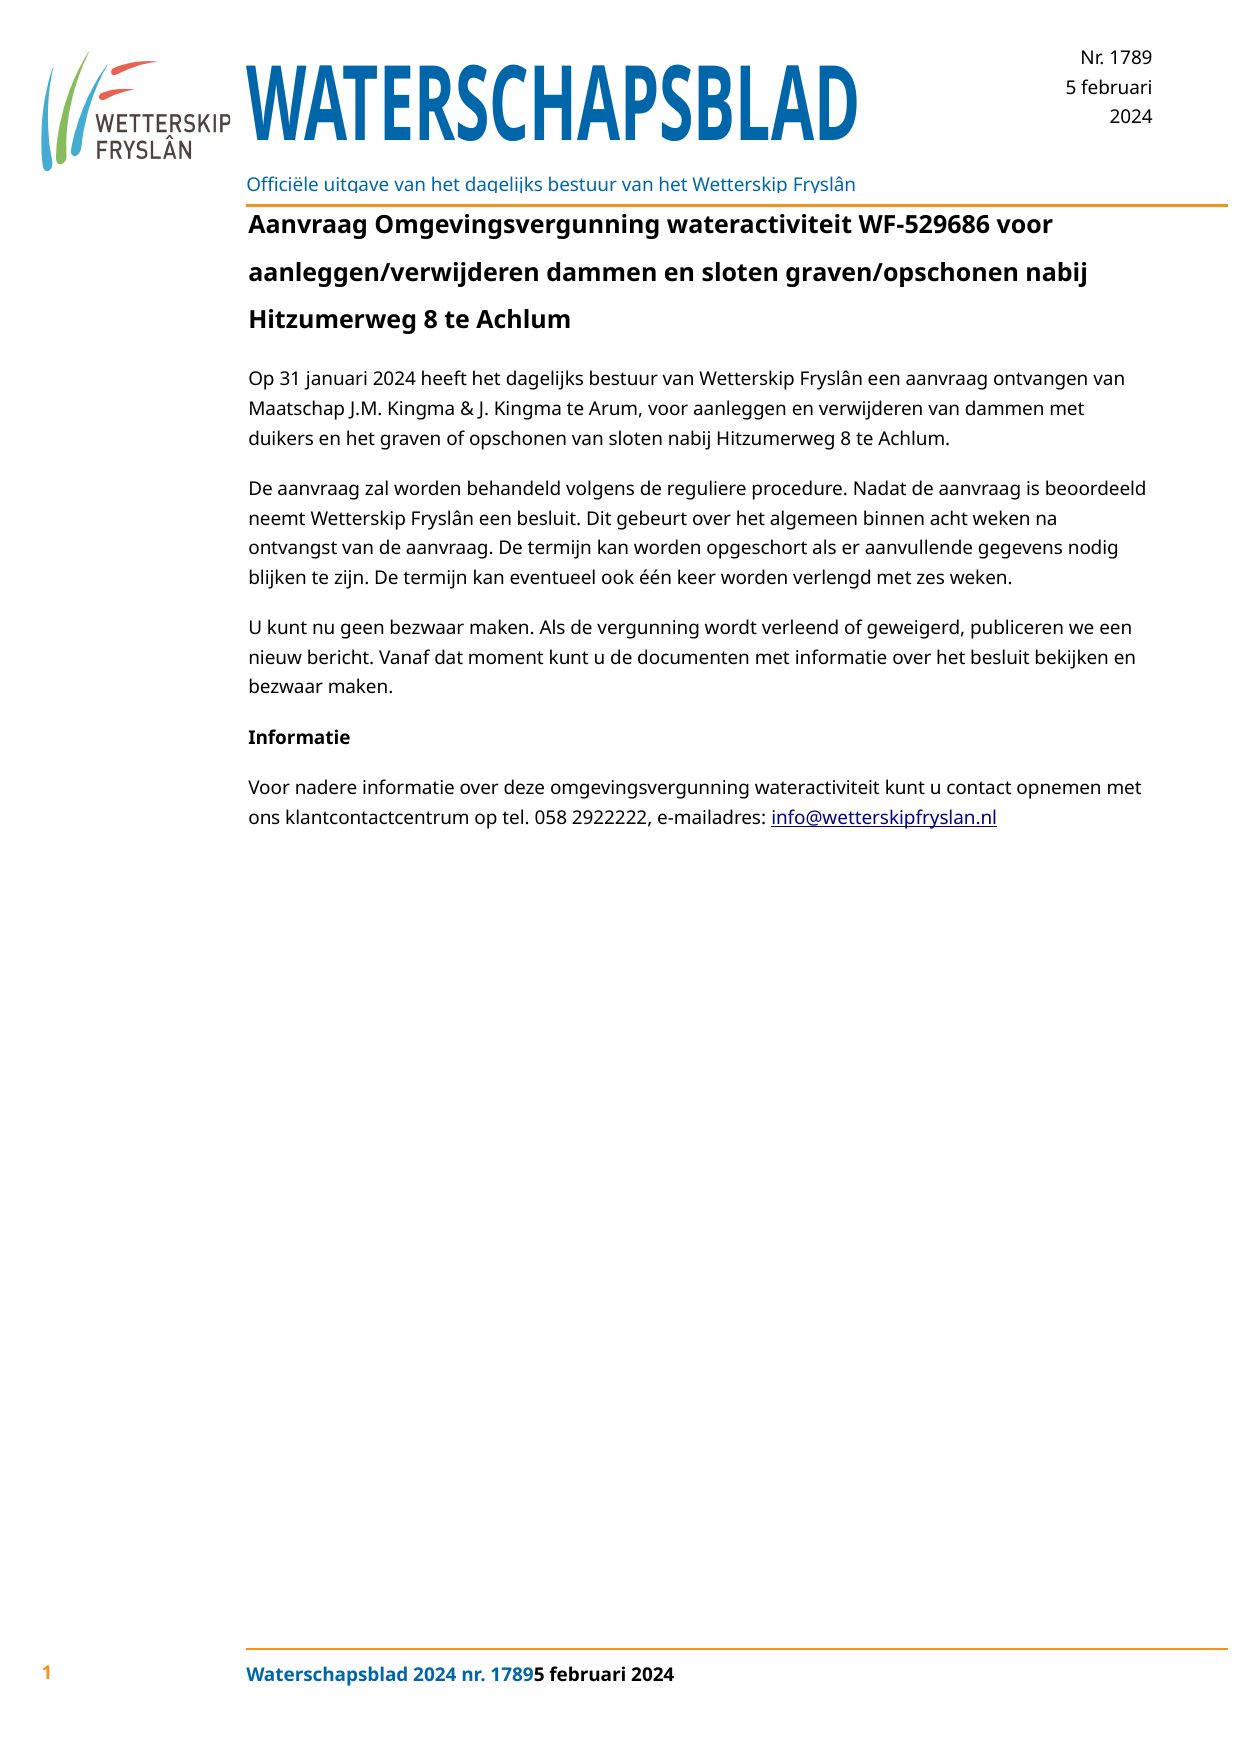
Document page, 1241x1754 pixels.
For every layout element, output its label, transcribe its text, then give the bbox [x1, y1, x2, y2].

text De aanvraag zal worden behandeld volgens de reguliere procedure. Nadat de aanvraag is beoordeeld neemt Wetterskip Fryslân een besluit. Dit gebeurt over het algemeen binnen acht weken na ontvangst van de aanvraag. De termijn kan worden opgeschort als er aanvullende gegevens nodig blijken te zijn. De termijn kan eventueel ook één keer worden verlengd met zes weken. [248, 475, 1152, 589]
text U kunt nu geen bezwaar maken. Als de vergunning wordt verleend of geweigerd, publiceren we een nieuw bericht. Vanaf dat moment kunt u de documenten met informatie over het besluit bekijken en bezwaar maken. [248, 614, 1152, 699]
text Voor nadere informatie over deze omgevingsvergunning wateractiviteit kunt u contact opnemen met ons klantcontactcentrum op tel. 058 2922222, e-mailadres: info@wetterskipfryslan.nl [248, 774, 1152, 829]
text Informatie [248, 724, 1152, 749]
text Aanvraag Omgevingsvergunning wateractiviteit WF-529686 voor aanleggen/verwijderen dammen en sloten graven/opschonen nabij Hitzumerweg 8 te Achlum [248, 207, 1152, 336]
picture [41, 47, 231, 172]
text Op 31 januari 2024 heeft het dagelijks bestuur van Wetterskip Fryslân een aanvraag ontvangen van Maatschap J.M. Kingma & J. Kingma te Arum, voor aanleggen en verwijderen van dammen met duikers en het graven of opschonen van sloten nabij Hitzumerweg 8 te Achlum. [248, 366, 1152, 450]
